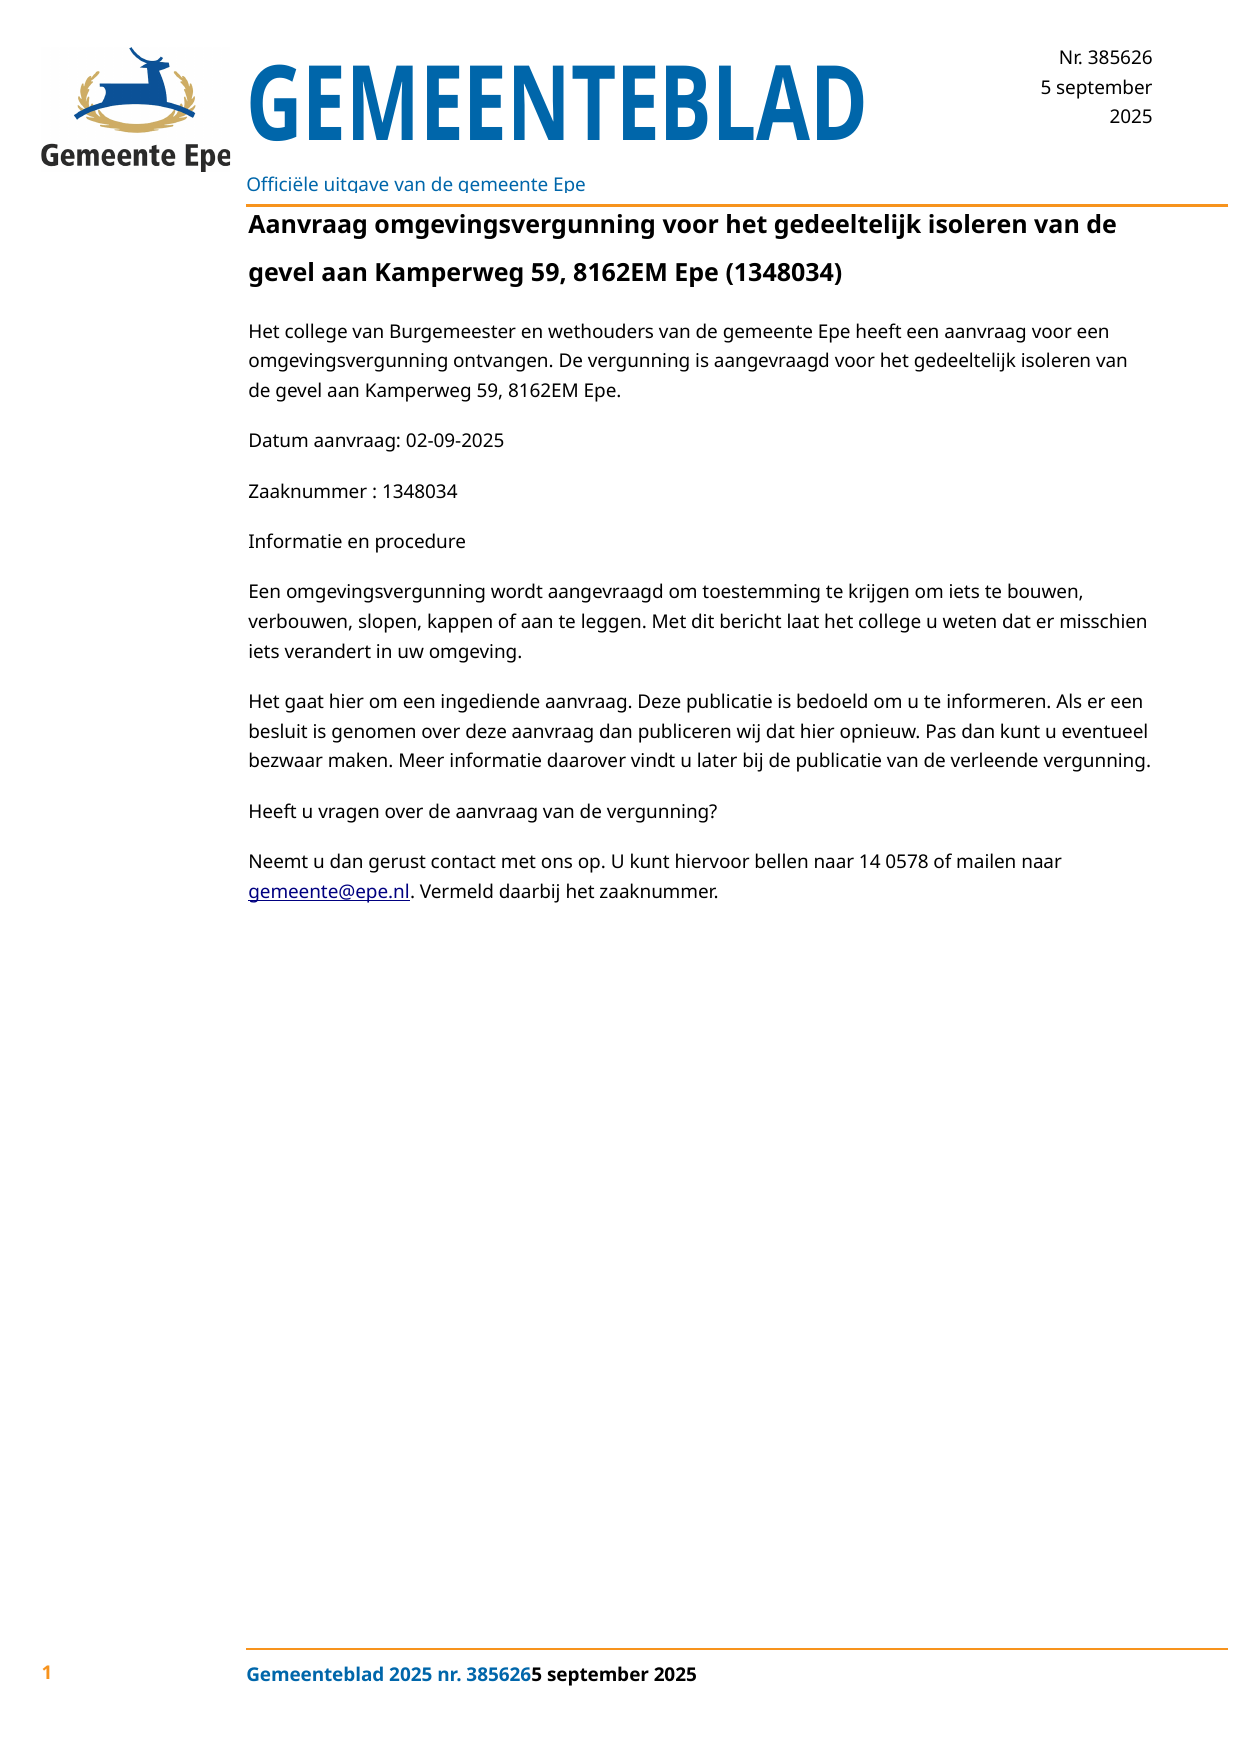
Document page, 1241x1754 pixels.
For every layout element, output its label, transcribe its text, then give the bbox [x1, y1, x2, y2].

text Het gaat hier om een ingediende aanvraag. Deze publicatie is bedoeld om u te informeren. Als er een besluit is genomen over deze aanvraag dan publiceren wij dat hier opnieuw. Pas dan kunt u eventueel bezwaar maken. Meer informatie daarover vindt u later bij de publicatie van de verleende vergunning. [248, 688, 1152, 773]
text Neemt u dan gerust contact met ons op. U kunt hiervoor bellen naar 14 0578 of mailen naar gemeente@epe.nl. Vermeld daarbij het zaaknummer. [248, 848, 1152, 904]
text Heeft u vragen over de aanvraag van de vergunning? [248, 798, 1152, 824]
text Het college van Burgemeester en wethouders van de gemeente Epe heeft een aanvraag voor een omgevingsvergunning ontvangen. De vergunning is aangevraagd voor het gedeeltelijk isoleren van de gevel aan Kamperweg 59, 8162EM Epe. [248, 318, 1152, 403]
text Datum aanvraag: 02-09-2025 [248, 427, 1152, 453]
text Informatie en procedure [248, 528, 1152, 554]
picture [41, 47, 231, 172]
text Aanvraag omgevingsvergunning voor het gedeeltelijk isoleren van de gevel aan Kamperweg 59, 8162EM Epe (1348034) [248, 207, 1152, 288]
text Een omgevingsvergunning wordt aangevraagd om toestemming te krijgen om iets te bouwen, verbouwen, slopen, kappen of aan te leggen. Met dit bericht laat het college u weten dat er misschien iets verandert in uw omgeving. [248, 579, 1152, 664]
text Zaaknummer : 1348034 [248, 478, 1152, 504]
